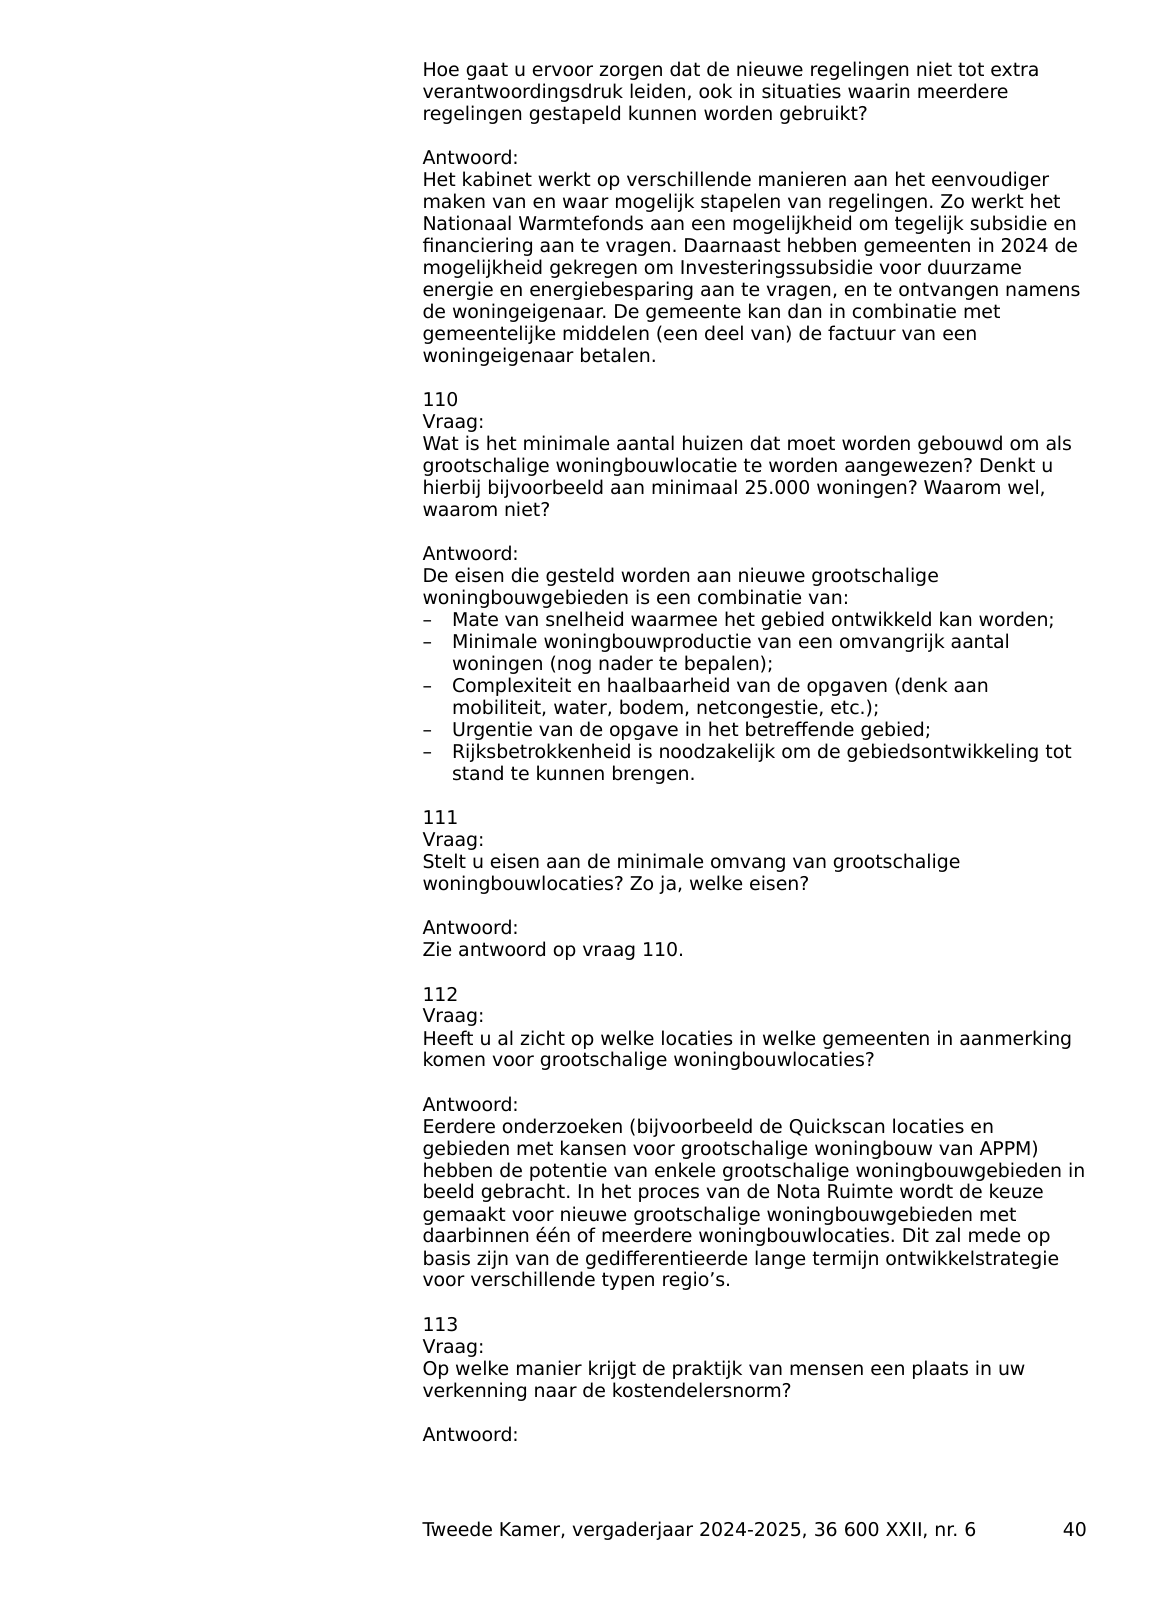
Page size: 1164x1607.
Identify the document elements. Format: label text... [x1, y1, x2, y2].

text Hoe gaat u ervoor zorgen dat de nieuwe regelingen niet tot extra verantwoordingsdruk leiden, ook in situaties waarin meerdere regelingen gestapeld kunnen worden gebruikt? [422, 59, 1087, 125]
text Vraag: [422, 1005, 1087, 1027]
text Zie antwoord op vraag 110. [422, 939, 1087, 961]
text 113 [422, 1313, 1087, 1336]
text 110 [422, 389, 1087, 411]
text 111 [422, 807, 1087, 829]
text Vraag: [422, 1336, 1087, 1357]
text Wat is het minimale aantal huizen dat moet worden gebouwd om als grootschalige woningbouwlocatie te worden aangewezen? Denkt u hierbij bijvoorbeeld aan minimaal 25.000 woningen? Waarom wel, waarom niet? [422, 433, 1087, 521]
text – Complexiteit en haalbaarheid van de opgaven (denk aan mobiliteit, water, bodem, netcongestie, etc.); [422, 675, 1087, 719]
text Vraag: [422, 411, 1087, 433]
text Antwoord: [422, 1424, 1087, 1446]
text – Minimale woningbouwproductie van een omvangrijk aantal woningen (nog nader te bepalen); [422, 631, 1087, 675]
text Heeft u al zicht op welke locaties in welke gemeenten in aanmerking komen voor grootschalige woningbouwlocaties? [422, 1027, 1087, 1071]
text De eisen die gesteld worden aan nieuwe grootschalige woningbouwgebieden is een combinatie van: [422, 565, 1087, 609]
text Antwoord: [422, 147, 1087, 169]
text – Mate van snelheid waarmee het gebied ontwikkeld kan worden; [422, 609, 1087, 631]
text – Rijksbetrokkenheid is noodzakelijk om de gebiedsontwikkeling tot stand te kunnen brengen. [422, 741, 1087, 785]
text Eerdere onderzoeken (bijvoorbeeld de Quickscan locaties en gebieden met kansen voor grootschalige woningbouw van APPM) hebben de potentie van enkele grootschalige woningbouwgebieden in beeld gebracht. In het proces van de Nota Ruimte wordt de keuze gemaakt voor nieuwe grootschalige woningbouwgebieden met daarbinnen één of meerdere woningbouwlocaties. Dit zal mede op basis zijn van de gedifferentieerde lange termijn ontwikkelstrategie voor verschillende typen regio’s. [422, 1116, 1087, 1291]
text 112 [422, 983, 1087, 1005]
text Het kabinet werkt op verschillende manieren aan het eenvoudiger maken van en waar mogelijk stapelen van regelingen. Zo werkt het Nationaal Warmtefonds aan een mogelijkheid om tegelijk subsidie en financiering aan te vragen. Daarnaast hebben gemeenten in 2024 de mogelijkheid gekregen om Investeringssubsidie voor duurzame energie en energiebesparing aan te vragen, en te ontvangen namens de woningeigenaar. De gemeente kan dan in combinatie met gemeentelijke middelen (een deel van) de factuur van een woningeigenaar betalen. [422, 169, 1087, 367]
text Vraag: [422, 829, 1087, 851]
text Antwoord: [422, 917, 1087, 939]
text Antwoord: [422, 543, 1087, 565]
text Stelt u eisen aan de minimale omvang van grootschalige woningbouwlocaties? Zo ja, welke eisen? [422, 851, 1087, 895]
text Op welke manier krijgt de praktijk van mensen een plaats in uw verkenning naar de kostendelersnorm? [422, 1357, 1087, 1401]
text Antwoord: [422, 1093, 1087, 1116]
text – Urgentie van de opgave in het betreffende gebied; [422, 719, 1087, 741]
